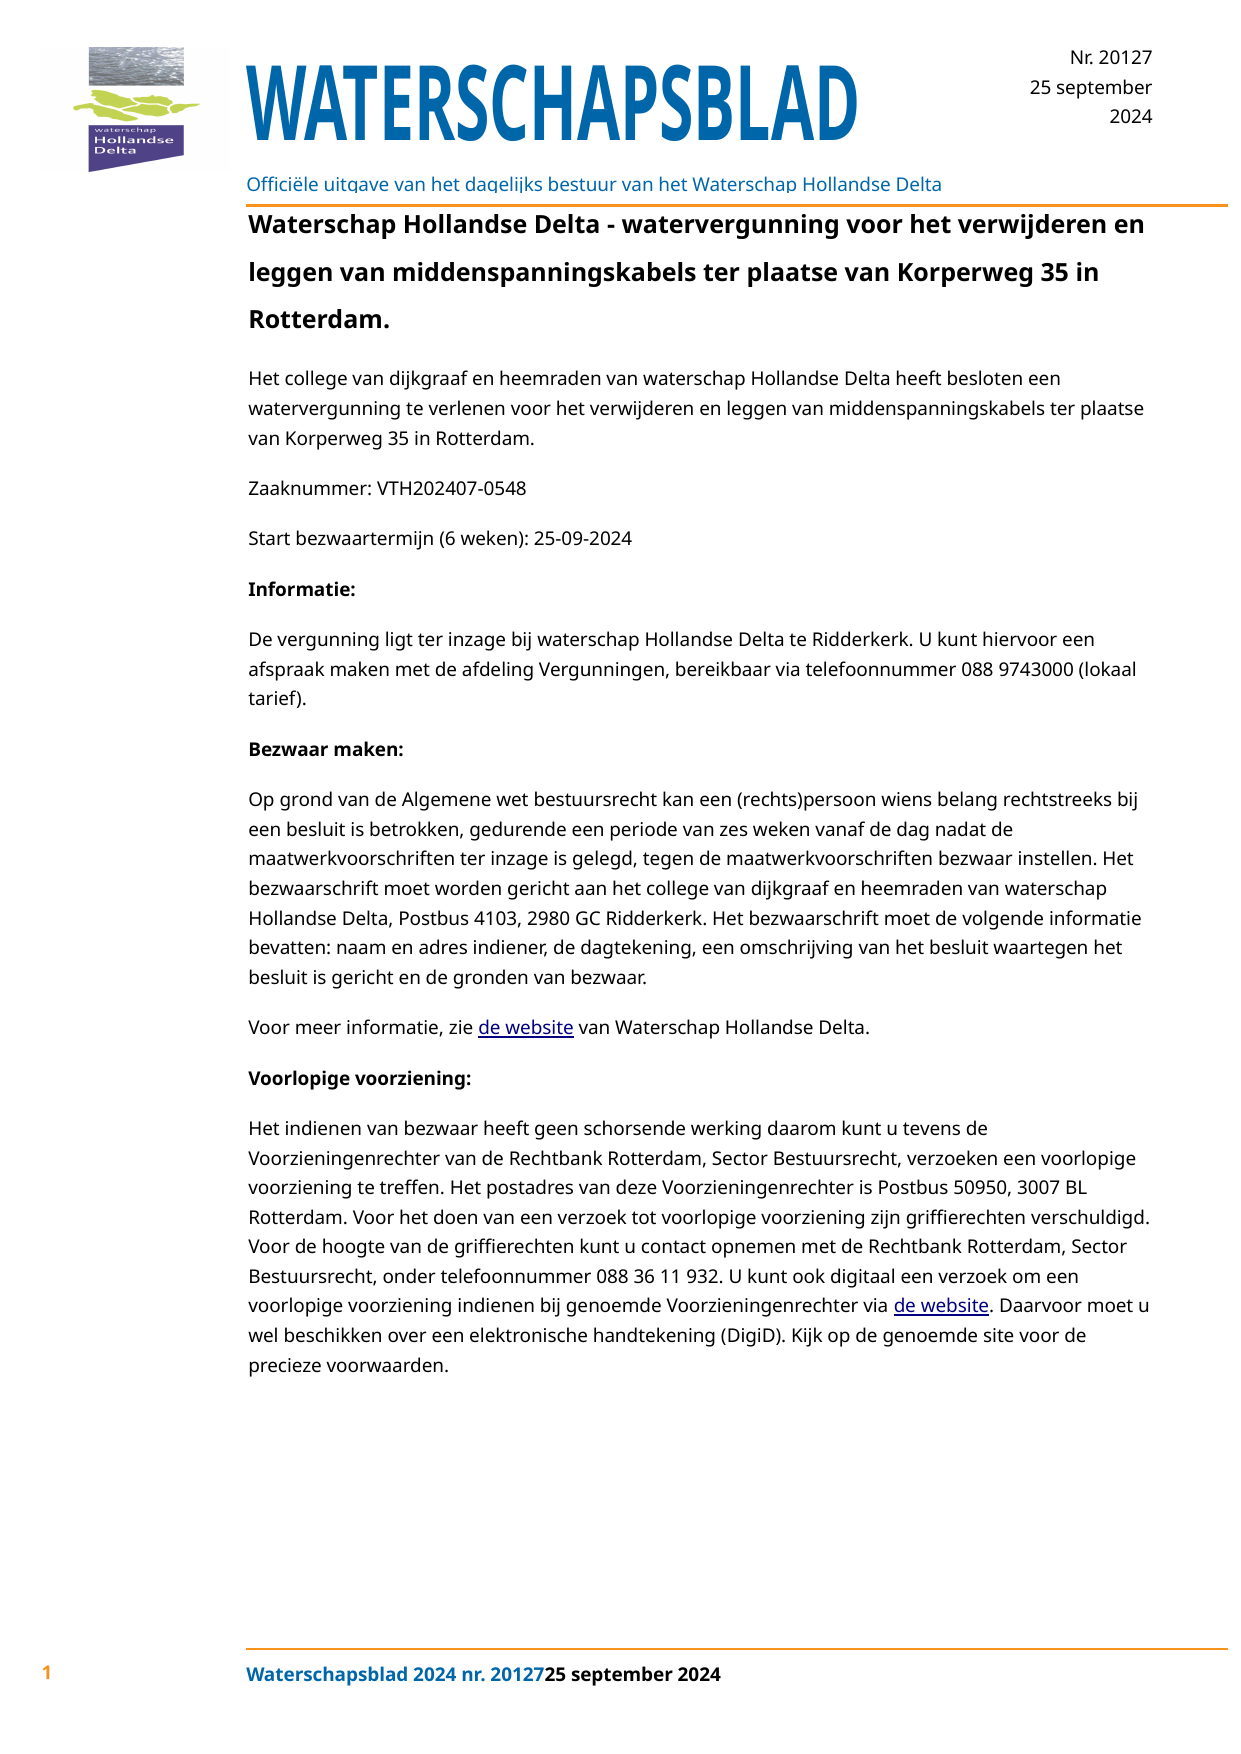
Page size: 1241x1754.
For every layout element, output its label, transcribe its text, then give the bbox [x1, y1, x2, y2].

text Het indienen van bezwaar heeft geen schorsende werking daarom kunt u tevens de Voorzieningenrechter van de Rechtbank Rotterdam, Sector Bestuursrecht, verzoeken een voorlopige voorziening te treffen. Het postadres van deze Voorzieningenrechter is Postbus 50950, 3007 BL Rotterdam. Voor het doen van een verzoek tot voorlopige voorziening zijn griffierechten verschuldigd. Voor de hoogte van de griffierechten kunt u contact opnemen met de Rechtbank Rotterdam, Sector Bestuursrecht, onder telefoonnummer 088 36 11 932. U kunt ook digitaal een verzoek om een voorlopige voorziening indienen bij genoemde Voorzieningenrechter via de website. Daarvoor moet u wel beschikken over een elektronische handtekening (DigiD). Kijk op de genoemde site voor de precieze voorwaarden. [248, 1115, 1152, 1377]
text Zaaknummer: VTH202407-0548 [248, 475, 1152, 501]
text Bezwaar maken: [248, 736, 1152, 762]
text Het college van dijkgraaf en heemraden van waterschap Hollandse Delta heeft besloten een watervergunning te verlenen voor het verwijderen en leggen van middenspanningskabels ter plaatse van Korperweg 35 in Rotterdam. [248, 366, 1152, 450]
picture [41, 47, 231, 172]
text Informatie: [248, 576, 1152, 602]
text Waterschap Hollandse Delta - watervergunning voor het verwijderen en leggen van middenspanningskabels ter plaatse van Korperweg 35 in Rotterdam. [248, 207, 1152, 336]
text Voor meer informatie, zie de website van Waterschap Hollandse Delta. [248, 1014, 1152, 1040]
text Voorlopige voorziening: [248, 1065, 1152, 1090]
text De vergunning ligt ter inzage bij waterschap Hollandse Delta te Ridderkerk. U kunt hiervoor een afspraak maken met de afdeling Vergunningen, bereikbaar via telefoonnummer 088 9743000 (lokaal tarief). [248, 626, 1152, 711]
text Start bezwaartermijn (6 weken): 25-09-2024 [248, 526, 1152, 551]
text Op grond van de Algemene wet bestuursrecht kan een (rechts)persoon wiens belang rechtstreeks bij een besluit is betrokken, gedurende een periode van zes weken vanaf de dag nadat de maatwerkvoorschriften ter inzage is gelegd, tegen de maatwerkvoorschriften bezwaar instellen. Het bezwaarschrift moet worden gericht aan het college van dijkgraaf en heemraden van waterschap Hollandse Delta, Postbus 4103, 2980 GC Ridderkerk. Het bezwaarschrift moet de volgende informatie bevatten: naam en adres indiener, de dagtekening, een omschrijving van het besluit waartegen het besluit is gericht en de gronden van bezwaar. [248, 786, 1152, 989]
